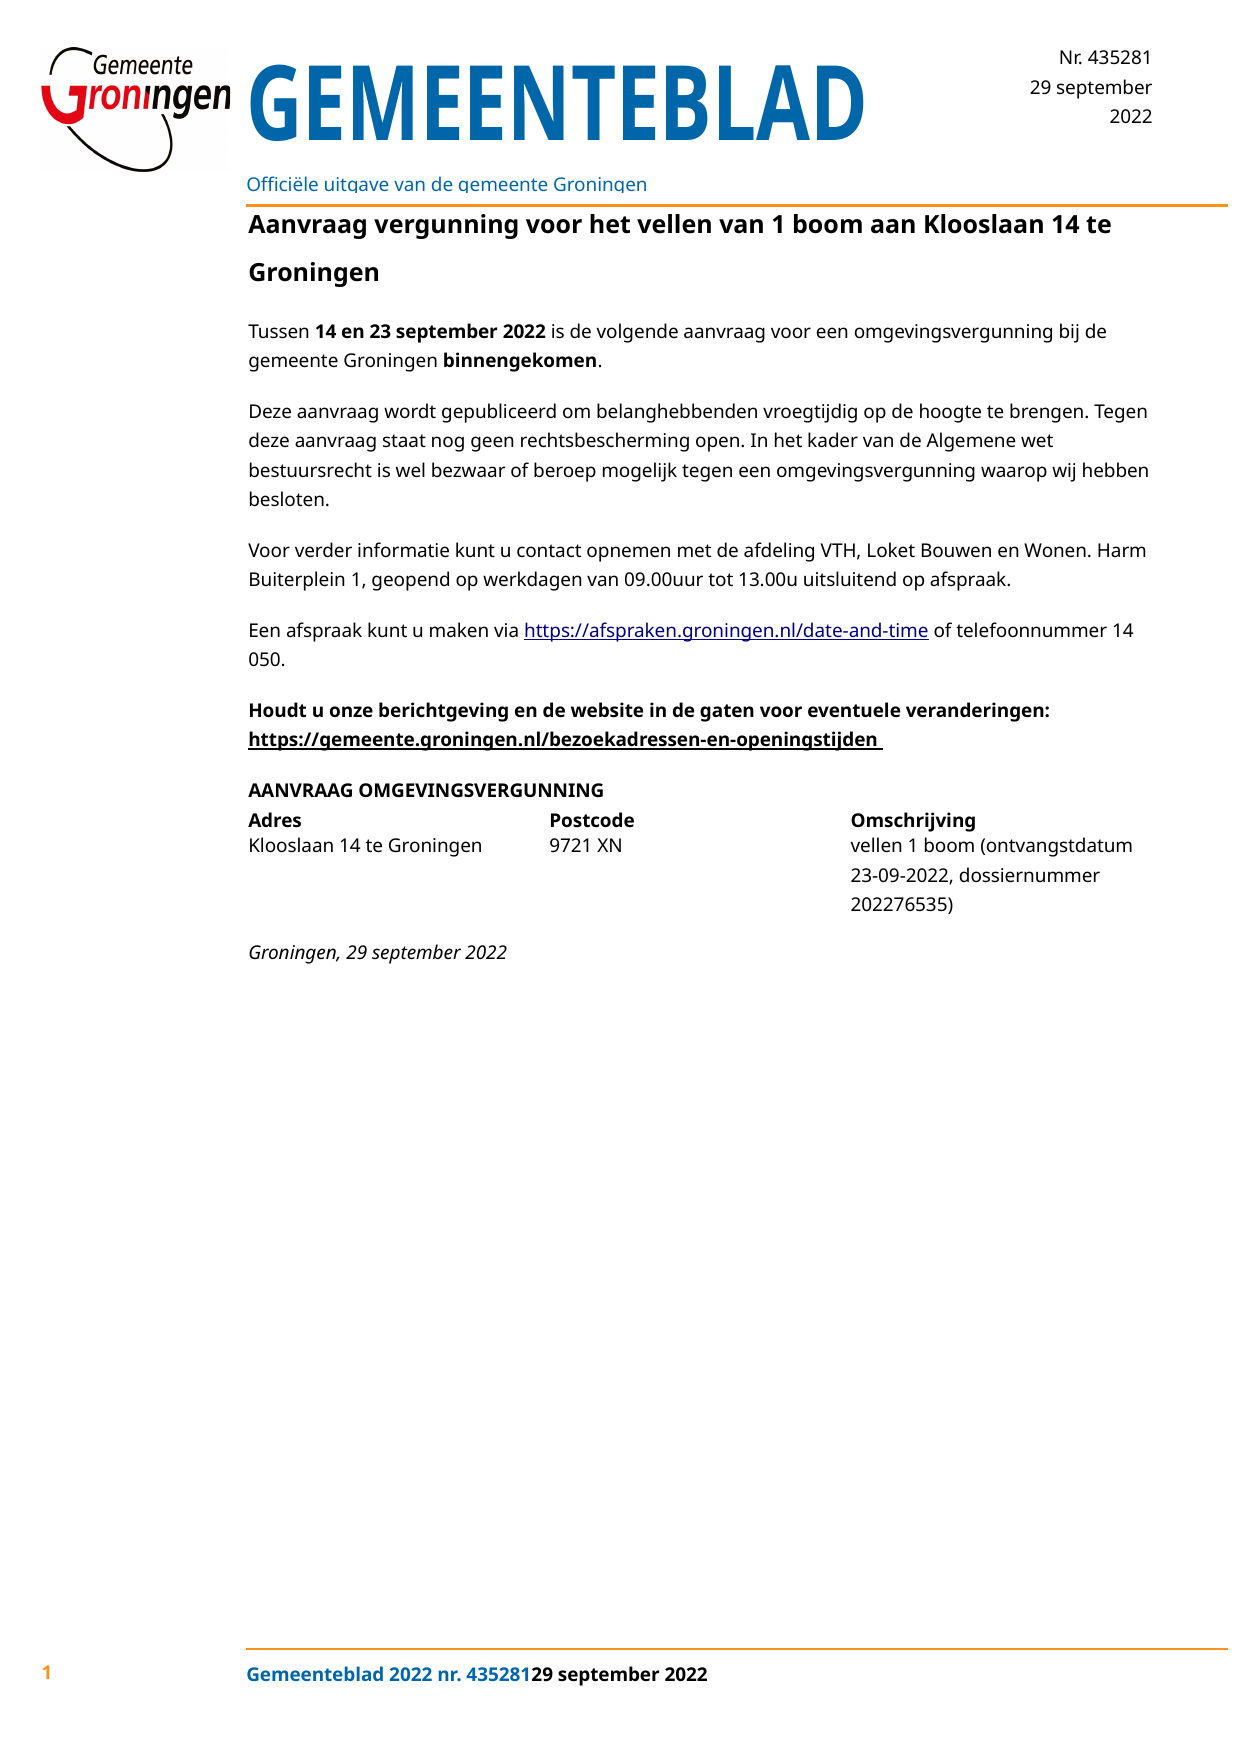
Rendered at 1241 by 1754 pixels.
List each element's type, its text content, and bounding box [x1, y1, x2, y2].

table_header Omschrijving [850, 807, 1152, 832]
text Een afspraak kunt u maken via https://afspraken.groningen.nl/date-and-time of telefoonnummer 14 050. [248, 617, 1152, 672]
table_cell Klooslaan 14 te Groningen [248, 833, 549, 917]
text Voor verder informatie kunt u contact opnemen met de afdeling VTH, Loket Bouwen en Wonen. Harm Buiterplein 1, geopend op werkdagen van 09.00uur tot 13.00u uitsluitend op afspraak. [248, 537, 1152, 592]
table_header Postcode [549, 807, 850, 832]
text Groningen, 29 september 2022 [248, 939, 1152, 964]
text Houdt u onze berichtgeving en de website in de gaten voor eventuele veranderingen: https://gemeente.groningen.nl/bezoekadressen-en-openingstijden [248, 697, 1152, 752]
text Tussen 14 en 23 september 2022 is de volgende aanvraag voor een omgevingsvergunning bij de gemeente Groningen binnengekomen. [248, 318, 1152, 373]
table_header Adres [248, 807, 549, 832]
text Deze aanvraag wordt gepubliceerd om belanghebbenden vroegtijdig op de hoogte te brengen. Tegen deze aanvraag staat nog geen rechtsbescherming open. In het kader van de Algemene wet bestuursrecht is wel bezwaar of beroep mogelijk tegen een omgevingsvergunning waarop wij hebben besloten. [248, 398, 1152, 512]
text Aanvraag vergunning voor het vellen van 1 boom aan Klooslaan 14 te Groningen [248, 207, 1152, 288]
table_cell vellen 1 boom (ontvangstdatum 23-09-2022, dossiernummer 202276535) [850, 833, 1152, 917]
picture [41, 47, 231, 172]
table_cell 9721 XN [549, 833, 850, 917]
text AANVRAAG OMGEVINGSVERGUNNING [248, 777, 1152, 803]
